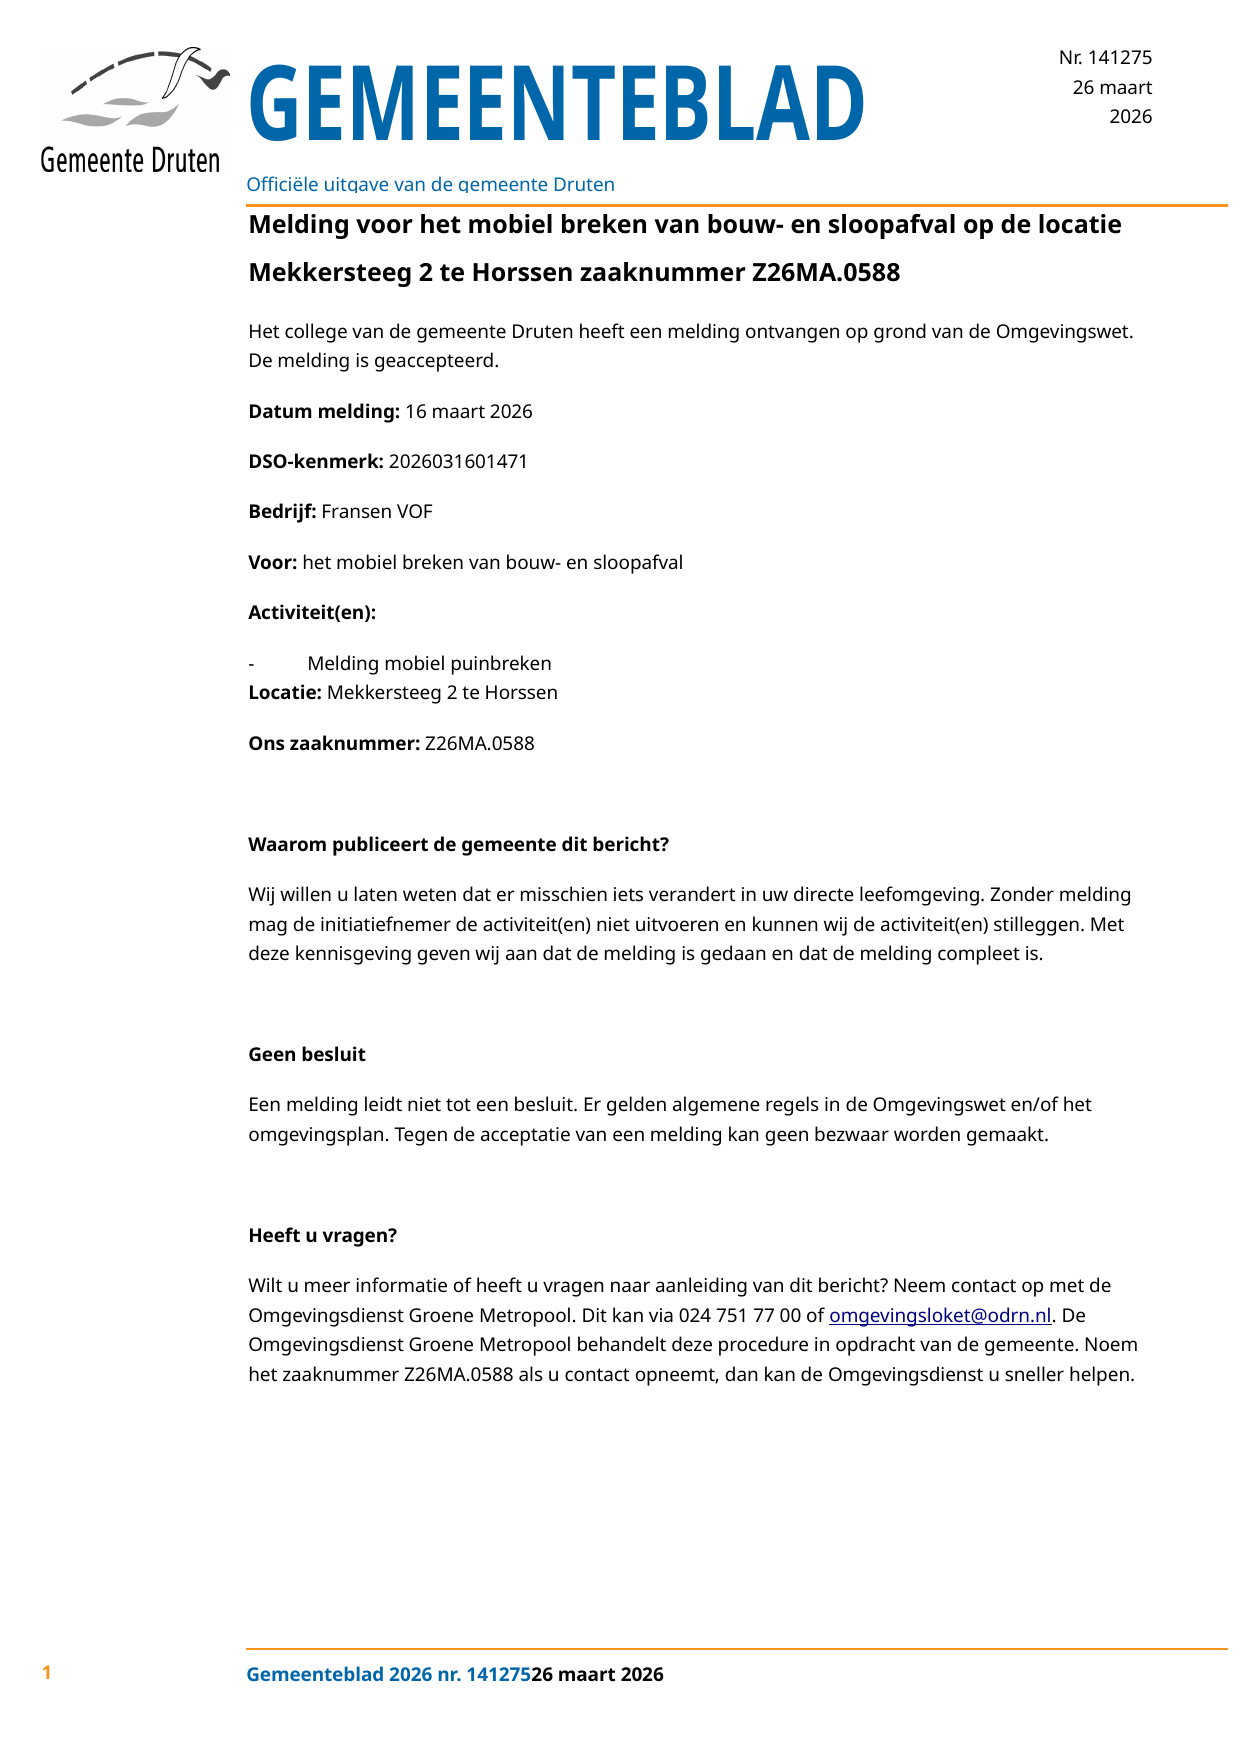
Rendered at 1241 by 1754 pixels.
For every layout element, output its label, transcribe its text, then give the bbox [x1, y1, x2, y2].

list Melding mobiel puinbreken [248, 650, 1152, 676]
text Het college van de gemeente Druten heeft een melding ontvangen op grond van de Omgevingswet. De melding is geaccepteerd. [248, 318, 1152, 373]
text Voor: het mobiel breken van bouw- en sloopafval [248, 549, 1152, 575]
text Geen besluit [248, 1041, 1152, 1067]
text Melding voor het mobiel breken van bouw- en sloopafval op de locatie Mekkersteeg 2 te Horssen zaaknummer Z26MA.0588 [248, 207, 1152, 288]
text Bedrijf: Fransen VOF [248, 499, 1152, 524]
text Locatie: Mekkersteeg 2 te Horssen [248, 679, 1152, 705]
text Datum melding: 16 maart 2026 [248, 398, 1152, 424]
picture [41, 47, 231, 172]
text Waarom publiceert de gemeente dit bericht? [248, 831, 1152, 857]
text Heeft u vragen? [248, 1222, 1152, 1248]
text Wilt u meer informatie of heeft u vragen naar aanleiding van dit bericht? Neem contact op met de Omgevingsdienst Groene Metropool. Dit kan via 024 751 77 00 of omgevingsloket@odrn.nl. De Omgevingsdienst Groene Metropool behandelt deze procedure in opdracht van de gemeente. Noem het zaaknummer Z26MA.0588 als u contact opneemt, dan kan de Omgevingsdienst u sneller helpen. [248, 1272, 1152, 1387]
text Een melding leidt niet tot een besluit. Er gelden algemene regels in de Omgevingswet en/of het omgevingsplan. Tegen de acceptatie van een melding kan geen bezwaar worden gemaakt. [248, 1092, 1152, 1147]
text DSO-kenmerk: 2026031601471 [248, 448, 1152, 474]
text Activiteit(en): [248, 599, 1152, 625]
text Ons zaaknummer: Z26MA.0588 [248, 730, 1152, 756]
text Wij willen u laten weten dat er misschien iets verandert in uw directe leefomgeving. Zonder melding mag de initiatiefnemer de activiteit(en) niet uitvoeren en kunnen wij de activiteit(en) stilleggen. Met deze kennisgeving geven wij aan dat de melding is gedaan en dat de melding compleet is. [248, 881, 1152, 966]
